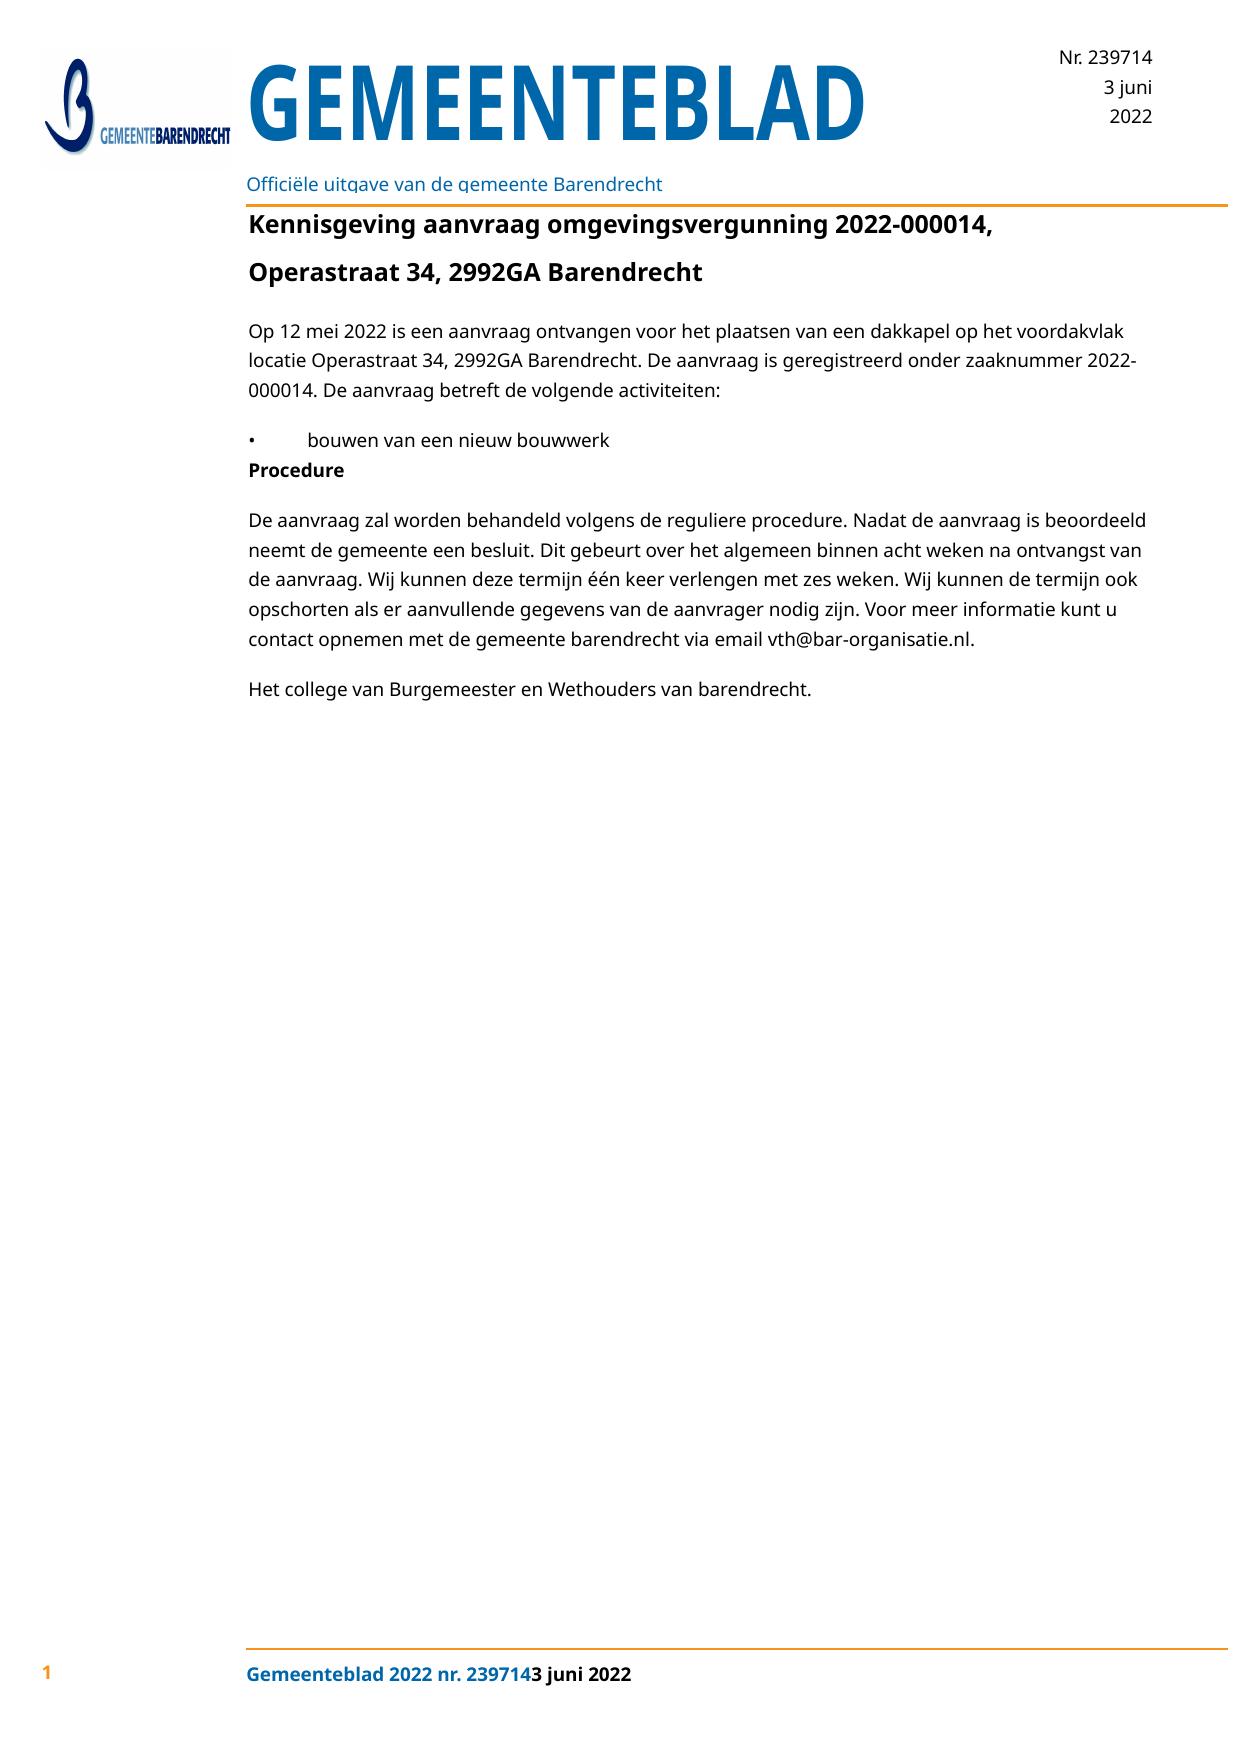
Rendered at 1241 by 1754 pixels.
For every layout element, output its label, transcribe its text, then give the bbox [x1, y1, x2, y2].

text Kennisgeving aanvraag omgevingsvergunning 2022-000014, Operastraat 34, 2992GA Barendrecht [248, 207, 1152, 288]
picture [41, 47, 231, 172]
text Op 12 mei 2022 is een aanvraag ontvangen voor het plaatsen van een dakkapel op het voordakvlak locatie Operastraat 34, 2992GA Barendrecht. De aanvraag is geregistreerd onder zaaknummer 2022-000014. De aanvraag betreft de volgende activiteiten: [248, 318, 1152, 403]
text De aanvraag zal worden behandeld volgens de reguliere procedure. Nadat de aanvraag is beoordeeld neemt de gemeente een besluit. Dit gebeurt over het algemeen binnen acht weken na ontvangst van de aanvraag. Wij kunnen deze termijn één keer verlengen met zes weken. Wij kunnen de termijn ook opschorten als er aanvullende gegevens van de aanvrager nodig zijn. Voor meer informatie kunt u contact opnemen met de gemeente barendrecht via email vth@bar-organisatie.nl. [248, 507, 1152, 652]
list bouwen van een nieuw bouwwerk [248, 427, 1152, 453]
text Procedure [248, 457, 1152, 483]
text Het college van Burgemeester en Wethouders van barendrecht. [248, 676, 1152, 702]
